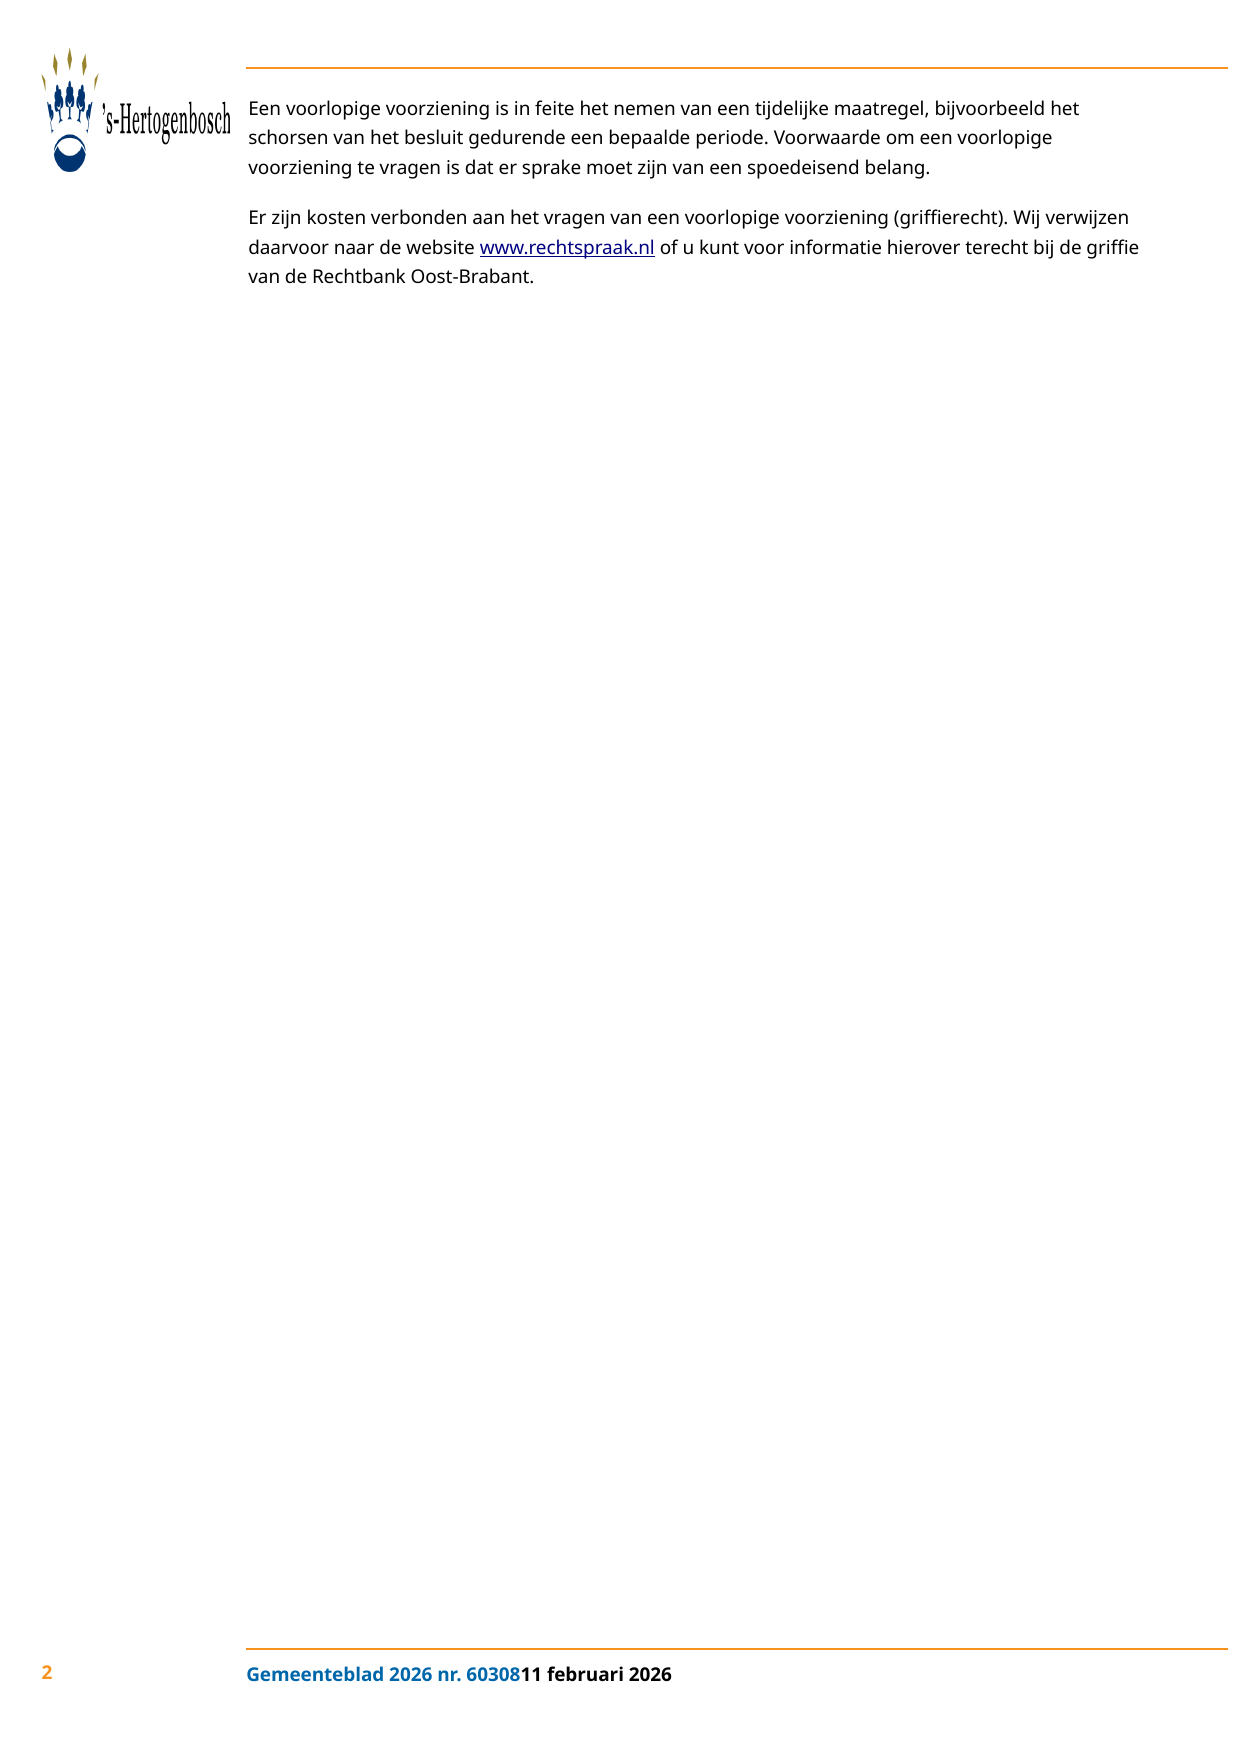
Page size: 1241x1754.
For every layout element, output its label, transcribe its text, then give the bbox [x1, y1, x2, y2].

picture [41, 47, 231, 172]
text Er zijn kosten verbonden aan het vragen van een voorlopige voorziening (griffierecht). Wij verwijzen daarvoor naar de website www.rechtspraak.nl of u kunt voor informatie hierover terecht bij de griffie van de Rechtbank Oost-Brabant. [248, 204, 1152, 289]
text Een voorlopige voorziening is in feite het nemen van een tijdelijke maatregel, bijvoorbeeld het schorsen van het besluit gedurende een bepaalde periode. Voorwaarde om een voorlopige voorziening te vragen is dat er sprake moet zijn van een spoedeisend belang. [248, 95, 1152, 180]
